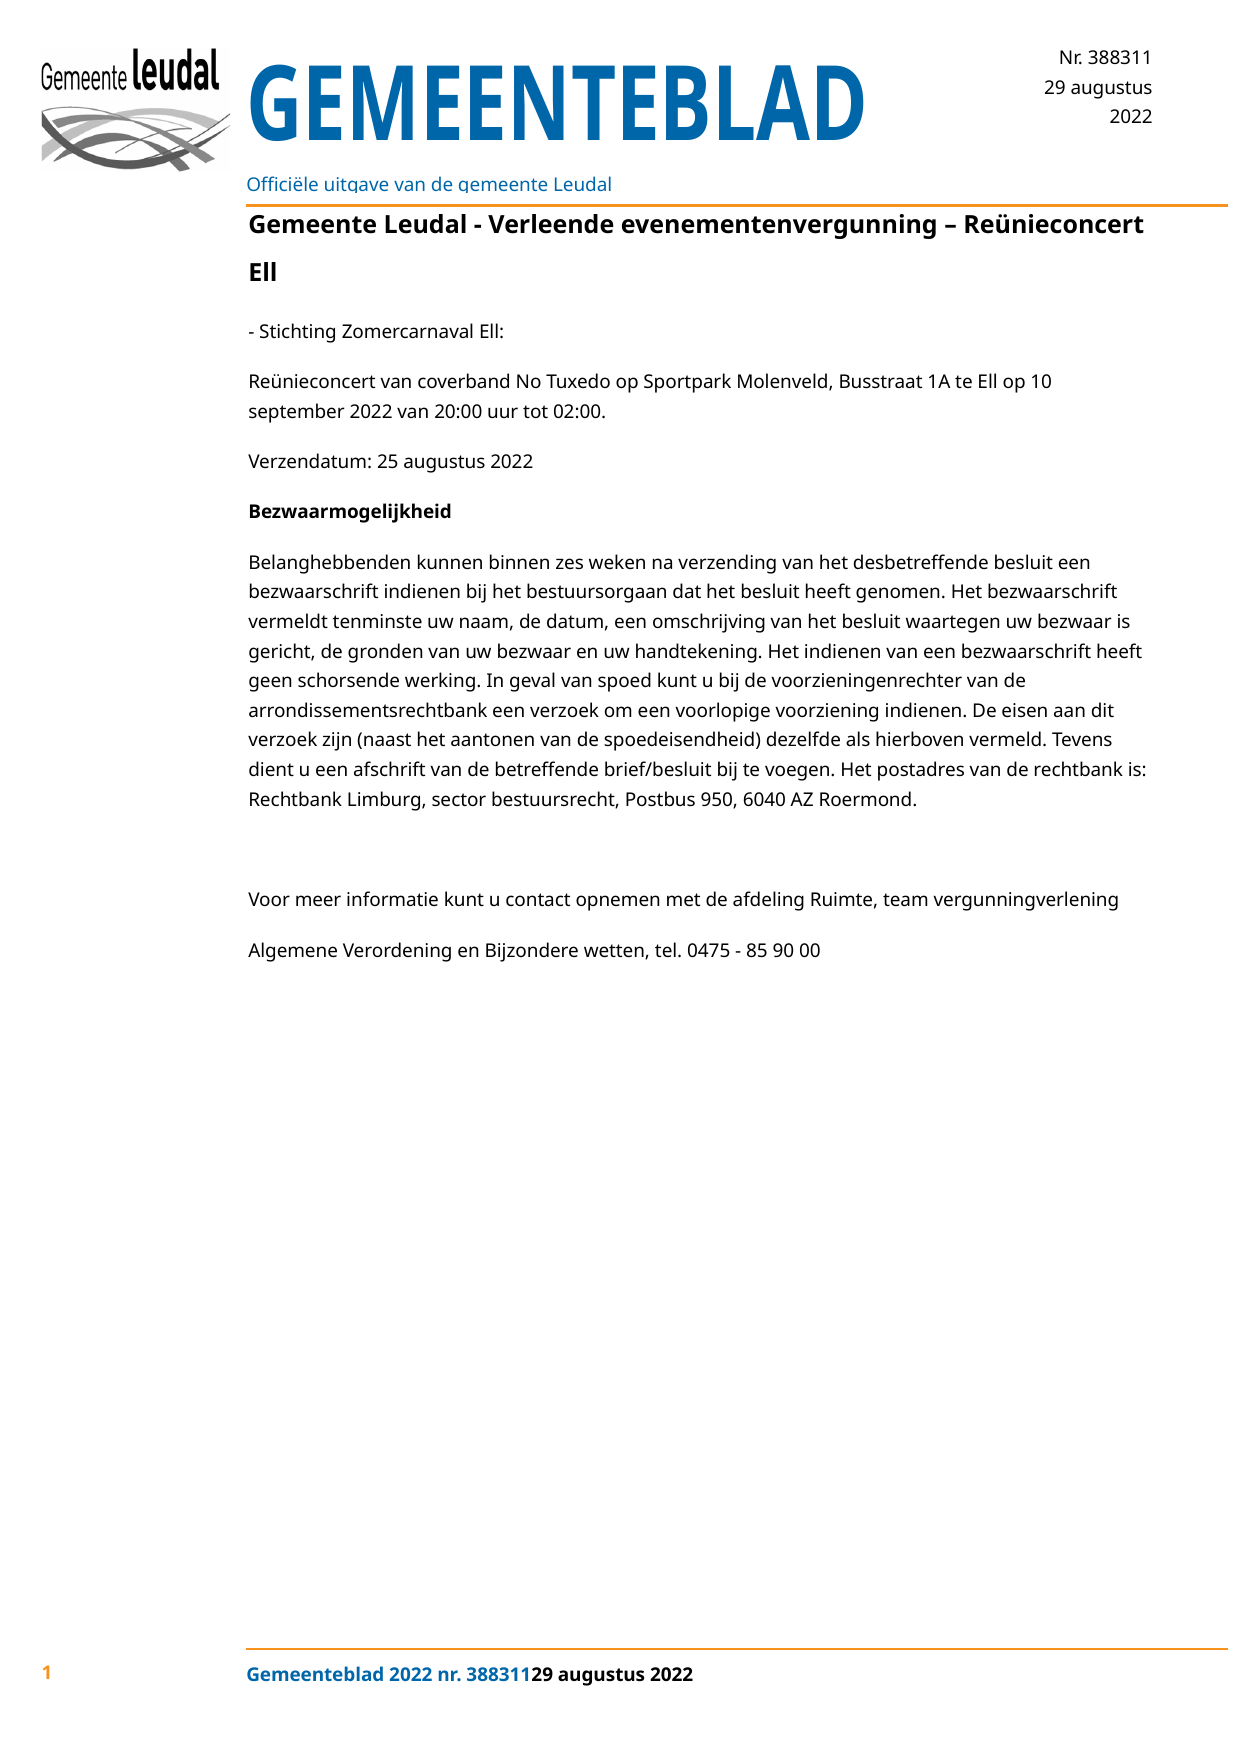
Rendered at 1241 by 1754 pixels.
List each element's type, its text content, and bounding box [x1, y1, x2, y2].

picture [41, 47, 231, 172]
text Reünieconcert van coverband No Tuxedo op Sportpark Molenveld, Busstraat 1A te Ell op 10 september 2022 van 20:00 uur tot 02:00. [248, 368, 1152, 424]
text Algemene Verordening en Bijzondere wetten, tel. 0475 - 85 90 00 [248, 937, 1152, 963]
text Gemeente Leudal - Verleende evenementenvergunning – Reünieconcert Ell [248, 207, 1152, 288]
text Verzendatum: 25 augustus 2022 [248, 448, 1152, 474]
text Belanghebbenden kunnen binnen zes weken na verzending van het desbetreffende besluit een bezwaarschrift indienen bij het bestuursorgaan dat het besluit heeft genomen. Het bezwaarschrift vermeldt tenminste uw naam, de datum, een omschrijving van het besluit waartegen uw bezwaar is gericht, de gronden van uw bezwaar en uw handtekening. Het indienen van een bezwaarschrift heeft geen schorsende werking. In geval van spoed kunt u bij de voorzieningenrechter van de arrondissementsrechtbank een verzoek om een voorlopige voorziening indienen. De eisen aan dit verzoek zijn (naast het aantonen van de spoedeisendheid) dezelfde als hierboven vermeld. Tevens dient u een afschrift van de betreffende brief/besluit bij te voegen. Het postadres van de rechtbank is: Rechtbank Limburg, sector bestuursrecht, Postbus 950, 6040 AZ Roermond. [248, 549, 1152, 812]
text Bezwaarmogelijkheid [248, 499, 1152, 524]
text Voor meer informatie kunt u contact opnemen met de afdeling Ruimte, team vergunningverlening [248, 887, 1152, 912]
text - Stichting Zomercarnaval Ell: [248, 318, 1152, 344]
